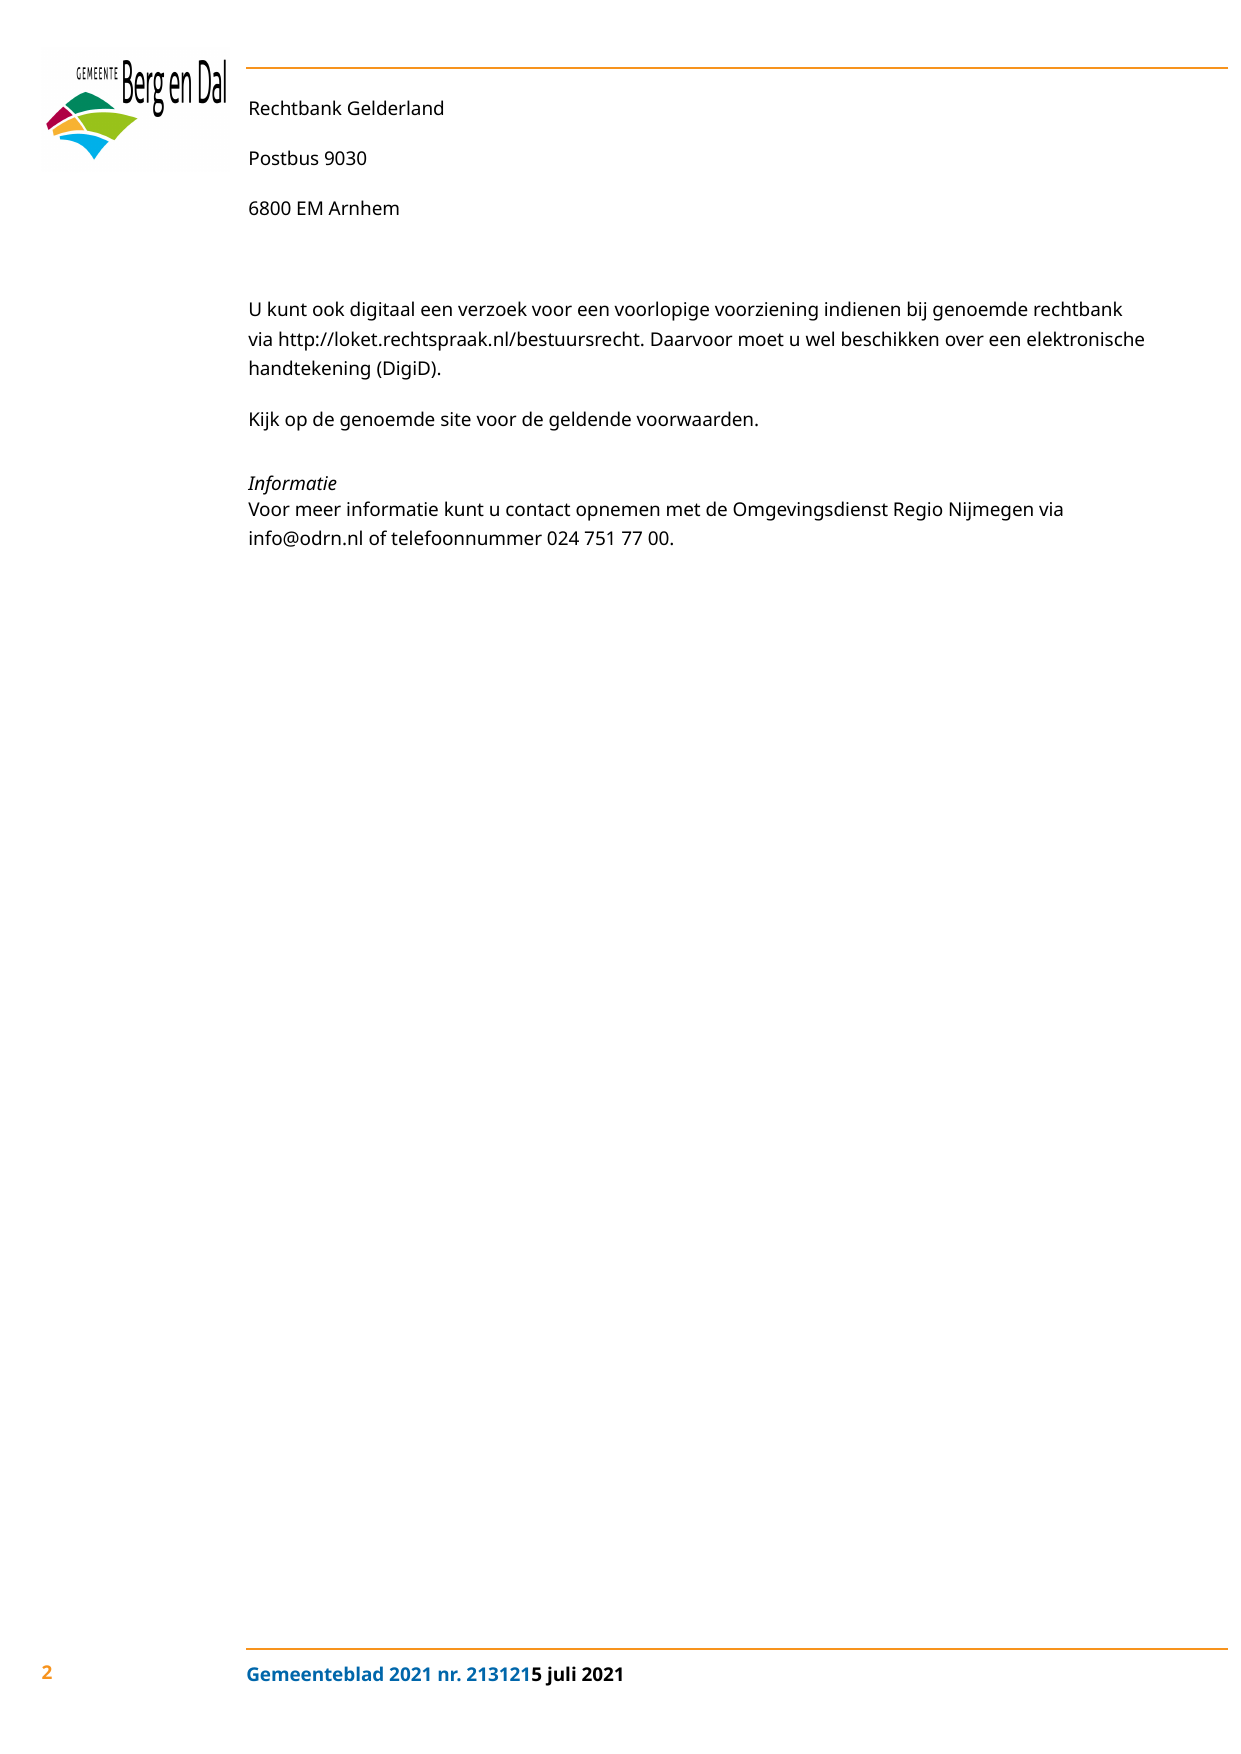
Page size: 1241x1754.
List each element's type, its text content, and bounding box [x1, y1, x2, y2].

text Rechtbank Gelderland [248, 95, 1152, 121]
text Kijk op de genoemde site voor de geldende voorwaarden. [248, 406, 1152, 432]
text Postbus 9030 [248, 145, 1152, 171]
text U kunt ook digitaal een verzoek voor een voorlopige voorziening indienen bij genoemde rechtbank via http://loket.rechtspraak.nl/bestuursrecht. Daarvoor moet u wel beschikken over een elektronische handtekening (DigiD). [248, 296, 1152, 381]
text Voor meer informatie kunt u contact opnemen met de Omgevingsdienst Regio Nijmegen via info@odrn.nl of telefoonnummer 024 751 77 00. [248, 496, 1152, 551]
text 6800 EM Arnhem [248, 196, 1152, 221]
text Informatie [248, 470, 1152, 496]
picture [41, 47, 231, 172]
